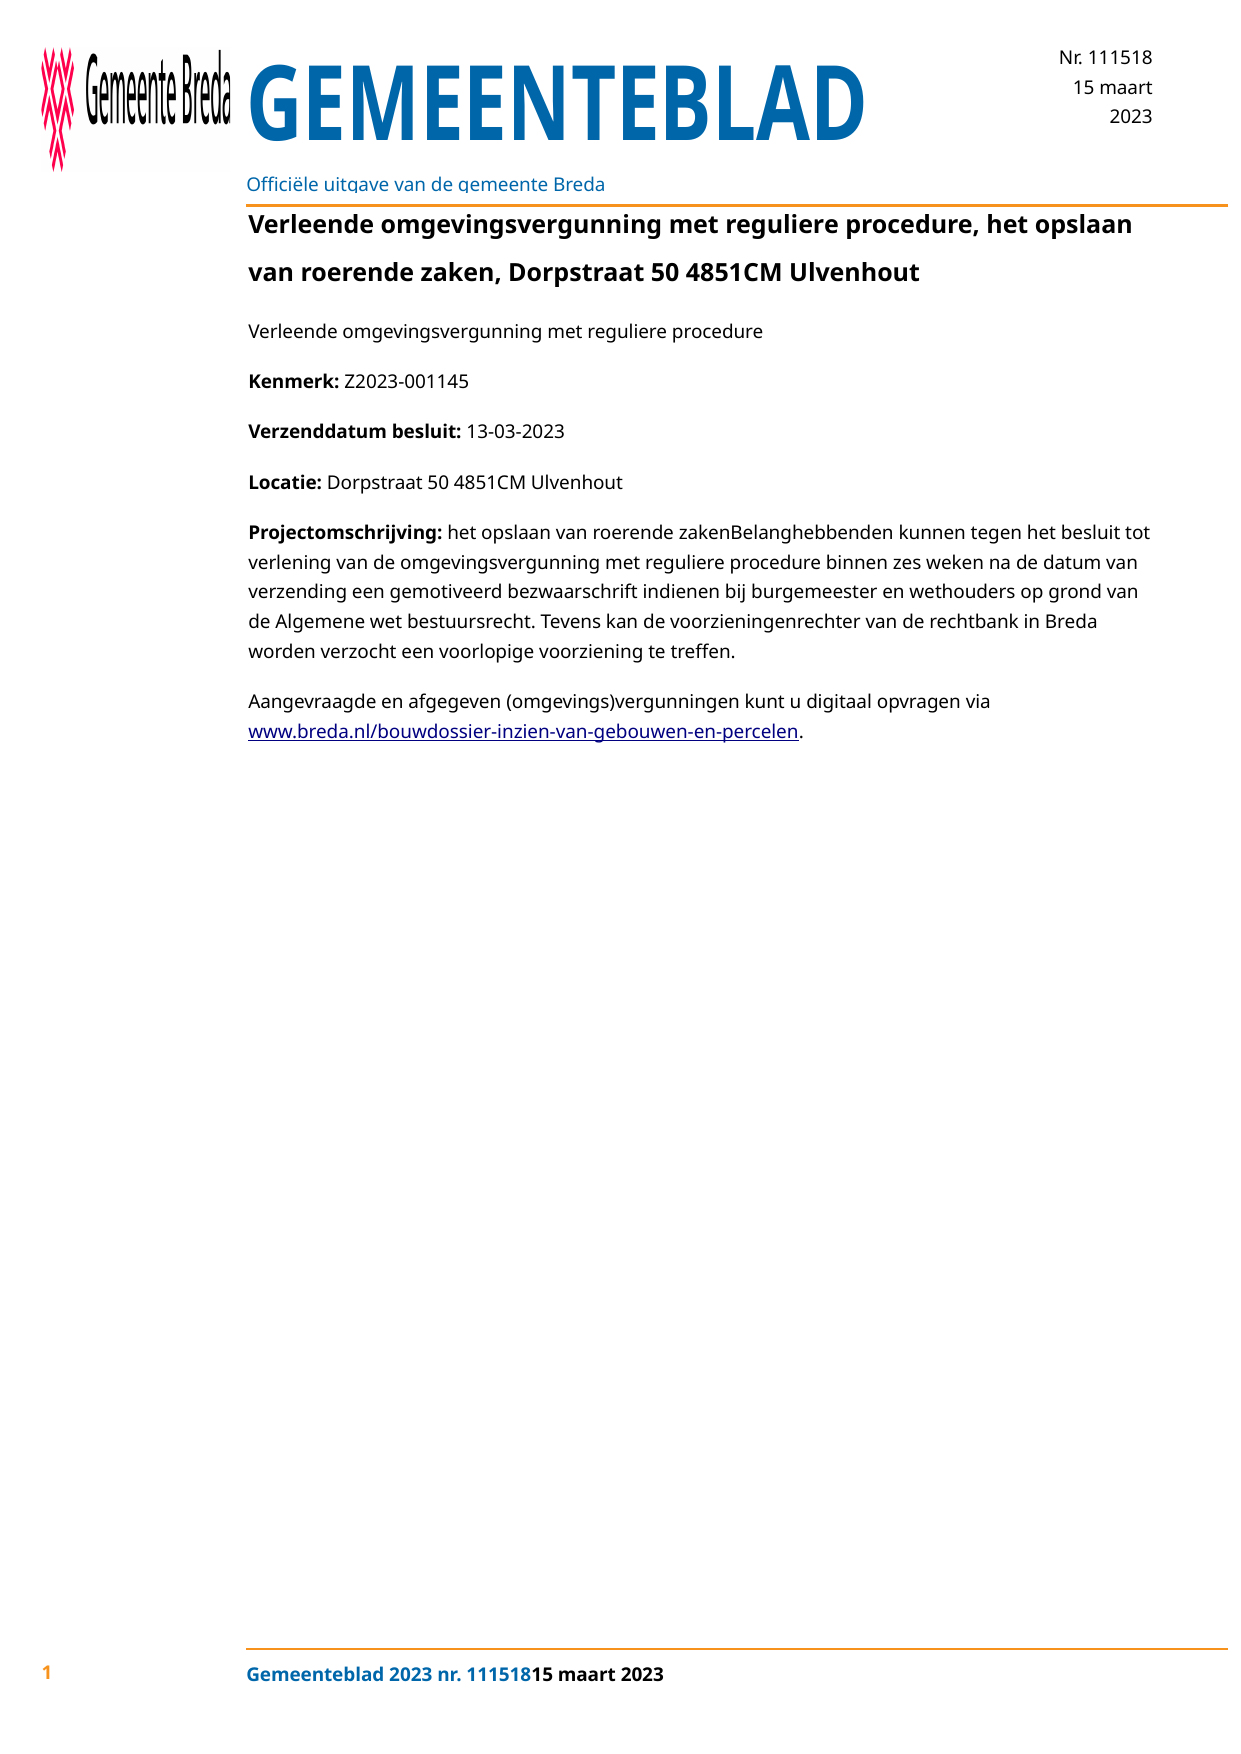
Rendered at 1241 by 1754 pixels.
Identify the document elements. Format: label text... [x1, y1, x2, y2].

text Kenmerk: Z2023-001145 [248, 368, 1152, 394]
text Aangevraagde en afgegeven (omgevings)vergunningen kunt u digitaal opvragen via www.breda.nl/bouwdossier-inzien-van-gebouwen-en-percelen. [248, 688, 1152, 744]
text Verzenddatum besluit: 13-03-2023 [248, 419, 1152, 444]
text Locatie: Dorpstraat 50 4851CM Ulvenhout [248, 469, 1152, 495]
picture [41, 47, 231, 172]
text Verleende omgevingsvergunning met reguliere procedure [248, 318, 1152, 344]
text Verleende omgevingsvergunning met reguliere procedure, het opslaan van roerende zaken, Dorpstraat 50 4851CM Ulvenhout [248, 207, 1152, 288]
text Projectomschrijving: het opslaan van roerende zakenBelanghebbenden kunnen tegen het besluit tot verlening van de omgevingsvergunning met reguliere procedure binnen zes weken na de datum van verzending een gemotiveerd bezwaarschrift indienen bij burgemeester en wethouders op grond van de Algemene wet bestuursrecht. Tevens kan de voorzieningenrechter van de rechtbank in Breda worden verzocht een voorlopige voorziening te treffen. [248, 519, 1152, 664]
